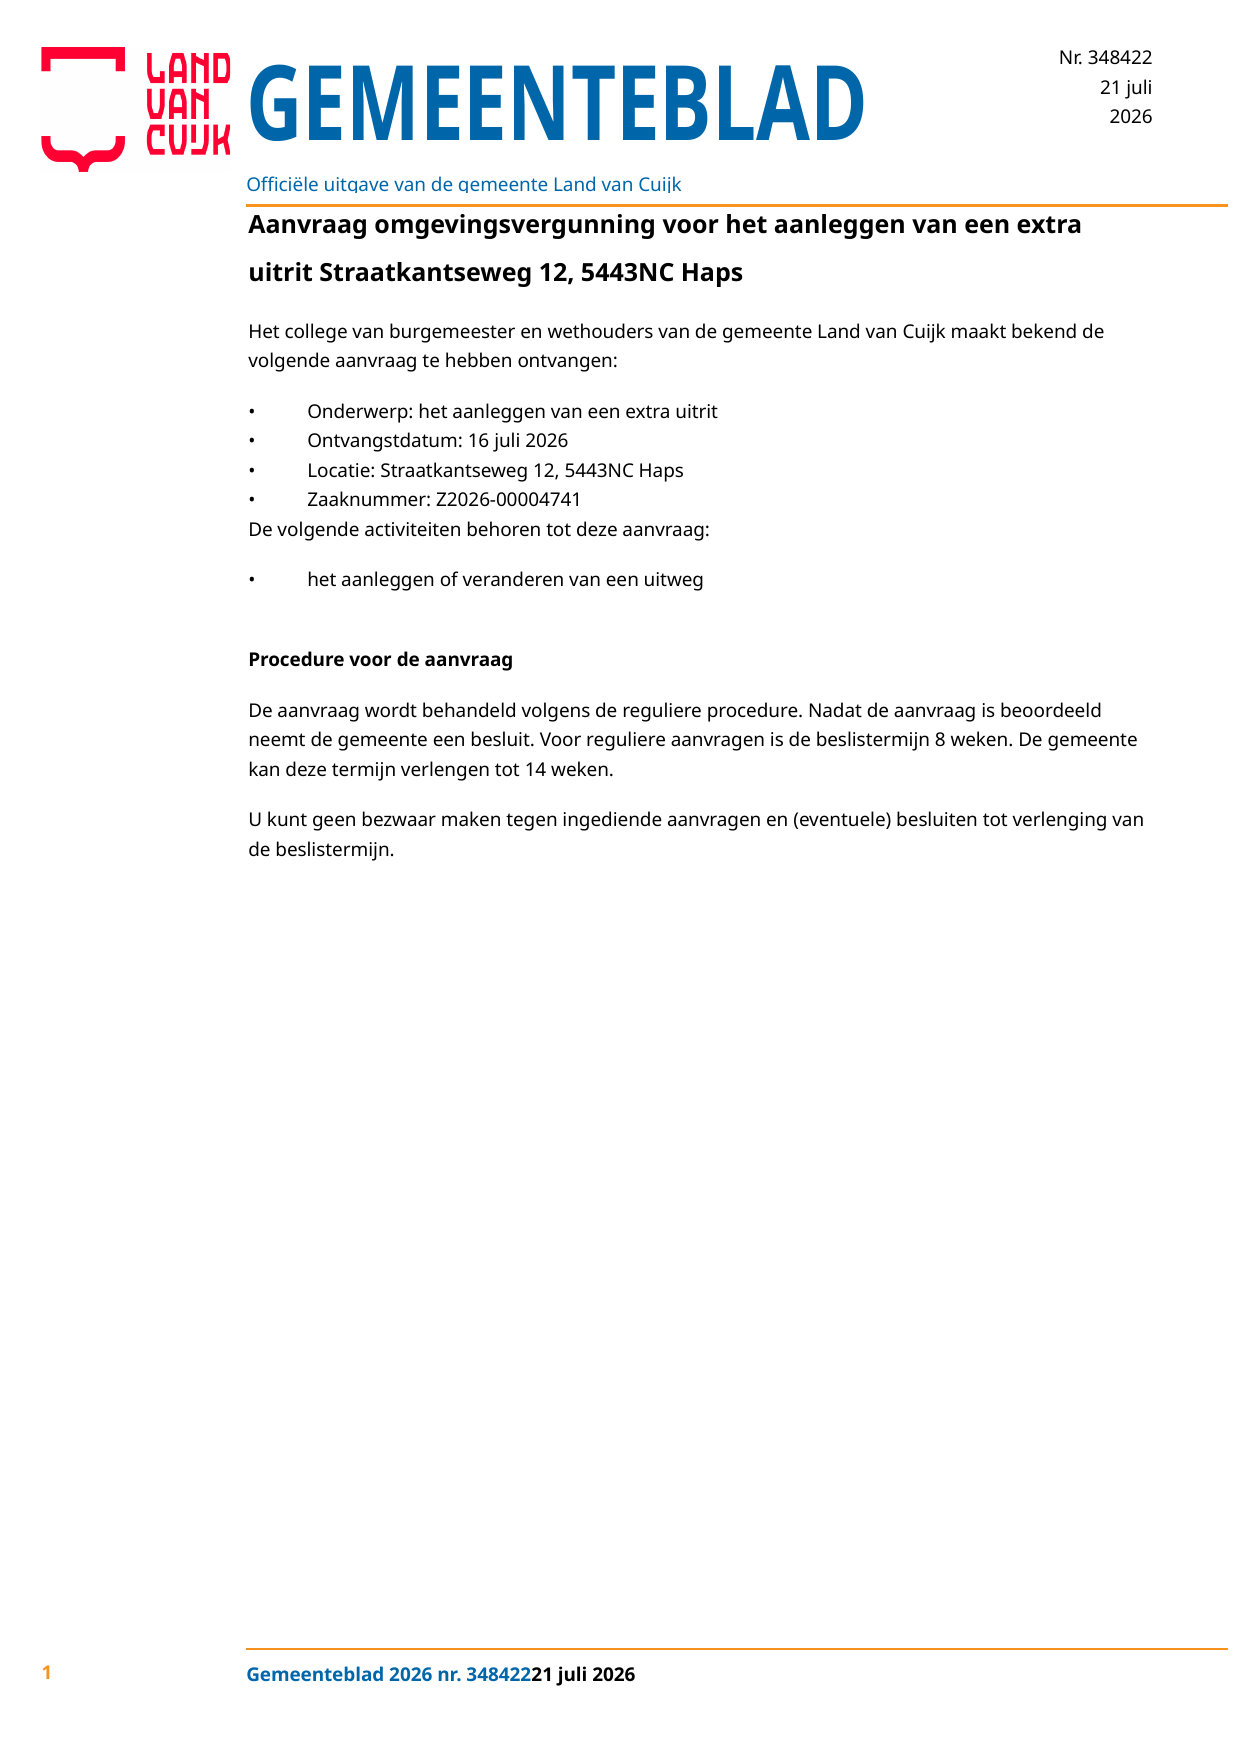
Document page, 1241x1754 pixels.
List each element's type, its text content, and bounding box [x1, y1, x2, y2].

list Ontvangstdatum: 16 juli 2026 [248, 427, 1152, 453]
list het aanleggen of veranderen van een uitweg [248, 567, 1152, 592]
text De aanvraag wordt behandeld volgens de reguliere procedure. Nadat de aanvraag is beoordeeld neemt de gemeente een besluit. Voor reguliere aanvragen is de beslistermijn 8 weken. De gemeente kan deze termijn verlengen tot 14 weken. [248, 697, 1152, 782]
text U kunt geen bezwaar maken tegen ingediende aanvragen en (eventuele) besluiten tot verlenging van de beslistermijn. [248, 807, 1152, 862]
list Zaaknummer: Z2026-00004741 [248, 487, 1152, 512]
text De volgende activiteiten behoren tot deze aanvraag: [248, 516, 1152, 542]
list Onderwerp: het aanleggen van een extra uitrit [248, 398, 1152, 424]
text Aanvraag omgevingsvergunning voor het aanleggen van een extra uitrit Straatkantseweg 12, 5443NC Haps [248, 207, 1152, 288]
list Locatie: Straatkantseweg 12, 5443NC Haps [248, 457, 1152, 483]
picture [41, 47, 231, 172]
text Het college van burgemeester en wethouders van de gemeente Land van Cuijk maakt bekend de volgende aanvraag te hebben ontvangen: [248, 318, 1152, 373]
text Procedure voor de aanvraag [248, 647, 1152, 672]
